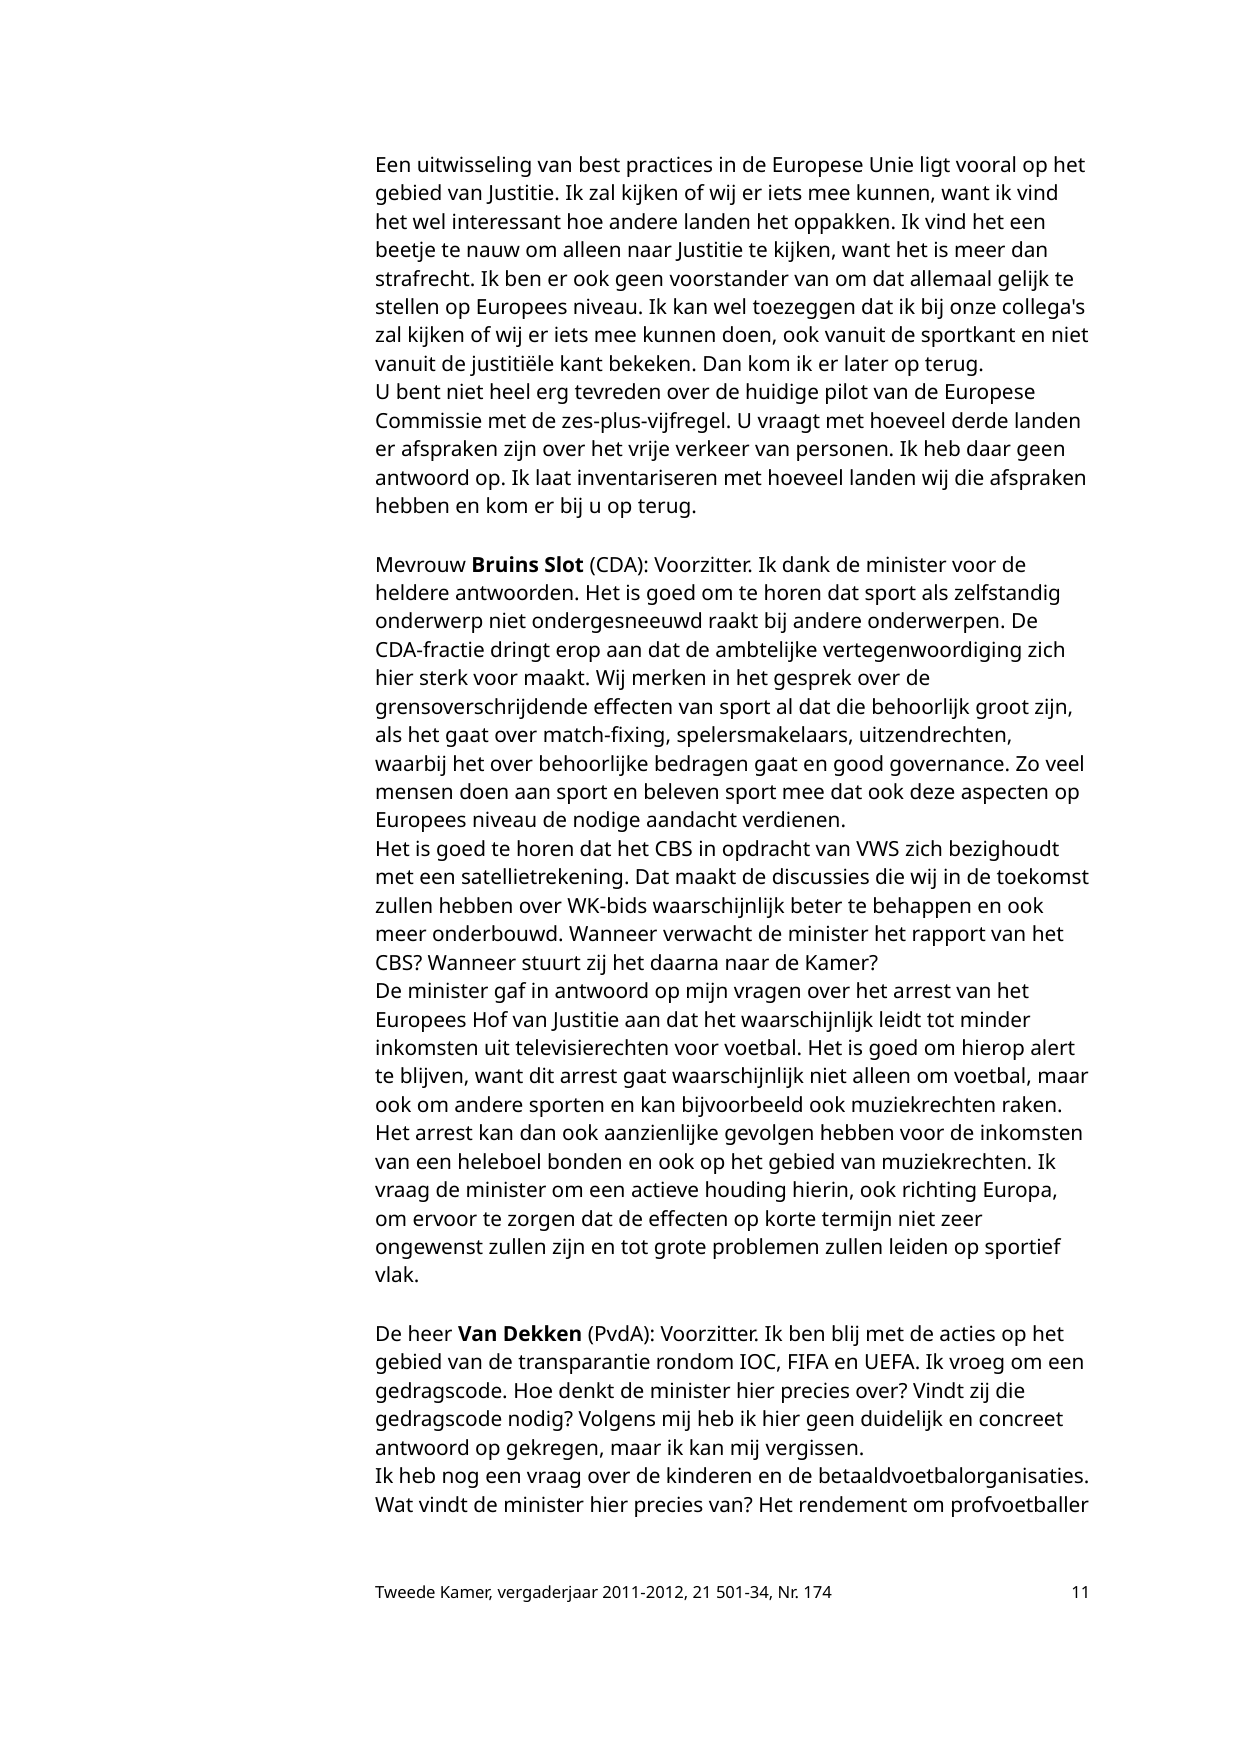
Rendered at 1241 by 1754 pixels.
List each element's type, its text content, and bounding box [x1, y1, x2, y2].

text Het is goed te horen dat het CBS in opdracht van VWS zich bezighoudt met een satellietrekening. Dat maakt de discussies die wij in de toekomst zullen hebben over WK-bids waarschijnlijk beter te behappen en ook meer onderbouwd. Wanneer verwacht de minister het rapport van het CBS? Wanneer stuurt zij het daarna naar de Kamer? [375, 834, 1090, 976]
text Ik heb nog een vraag over de kinderen en de betaaldvoetbalorganisaties. Wat vindt de minister hier precies van? Het rendement om profvoetballer [375, 1461, 1090, 1518]
text U bent niet heel erg tevreden over de huidige pilot van de Europese Commissie met de zes-plus-vijfregel. U vraagt met hoeveel derde landen er afspraken zijn over het vrije verkeer van personen. Ik heb daar geen antwoord op. Ik laat inventariseren met hoeveel landen wij die afspraken hebben en kom er bij u op terug. [375, 377, 1090, 520]
text De minister gaf in antwoord op mijn vragen over het arrest van het Europees Hof van Justitie aan dat het waarschijnlijk leidt tot minder inkomsten uit televisierechten voor voetbal. Het is goed om hierop alert te blijven, want dit arrest gaat waarschijnlijk niet alleen om voetbal, maar ook om andere sporten en kan bijvoorbeeld ook muziekrechten raken. Het arrest kan dan ook aanzienlijke gevolgen hebben voor de inkomsten van een heleboel bonden en ook op het gebied van muziekrechten. Ik vraag de minister om een actieve houding hierin, ook richting Europa, om ervoor te zorgen dat de effecten op korte termijn niet zeer ongewenst zullen zijn en tot grote problemen zullen leiden op sportief vlak. [375, 976, 1090, 1289]
text De heer Van Dekken (PvdA): Voorzitter. Ik ben blij met de acties op het gebied van de transparantie rondom IOC, FIFA en UEFA. Ik vroeg om een gedragscode. Hoe denkt de minister hier precies over? Vindt zij die gedragscode nodig? Volgens mij heb ik hier geen duidelijk en concreet antwoord op gekregen, maar ik kan mij vergissen. [375, 1319, 1090, 1461]
text Mevrouw Bruins Slot (CDA): Voorzitter. Ik dank de minister voor de heldere antwoorden. Het is goed om te horen dat sport als zelfstandig onderwerp niet ondergesneeuwd raakt bij andere onderwerpen. De CDA-fractie dringt erop aan dat de ambtelijke vertegenwoordiging zich hier sterk voor maakt. Wij merken in het gesprek over de grensoverschrijdende effecten van sport al dat die behoorlijk groot zijn, als het gaat over match-fixing, spelersmakelaars, uitzendrechten, waarbij het over behoorlijke bedragen gaat en good governance. Zo veel mensen doen aan sport en beleven sport mee dat ook deze aspecten op Europees niveau de nodige aandacht verdienen. [375, 550, 1090, 834]
text Een uitwisseling van best practices in de Europese Unie ligt vooral op het gebied van Justitie. Ik zal kijken of wij er iets mee kunnen, want ik vind het wel interessant hoe andere landen het oppakken. Ik vind het een beetje te nauw om alleen naar Justitie te kijken, want het is meer dan strafrecht. Ik ben er ook geen voorstander van om dat allemaal gelijk te stellen op Europees niveau. Ik kan wel toezeggen dat ik bij onze collega's zal kijken of wij er iets mee kunnen doen, ook vanuit de sportkant en niet vanuit de justitiële kant bekeken. Dan kom ik er later op terug. [375, 150, 1090, 377]
